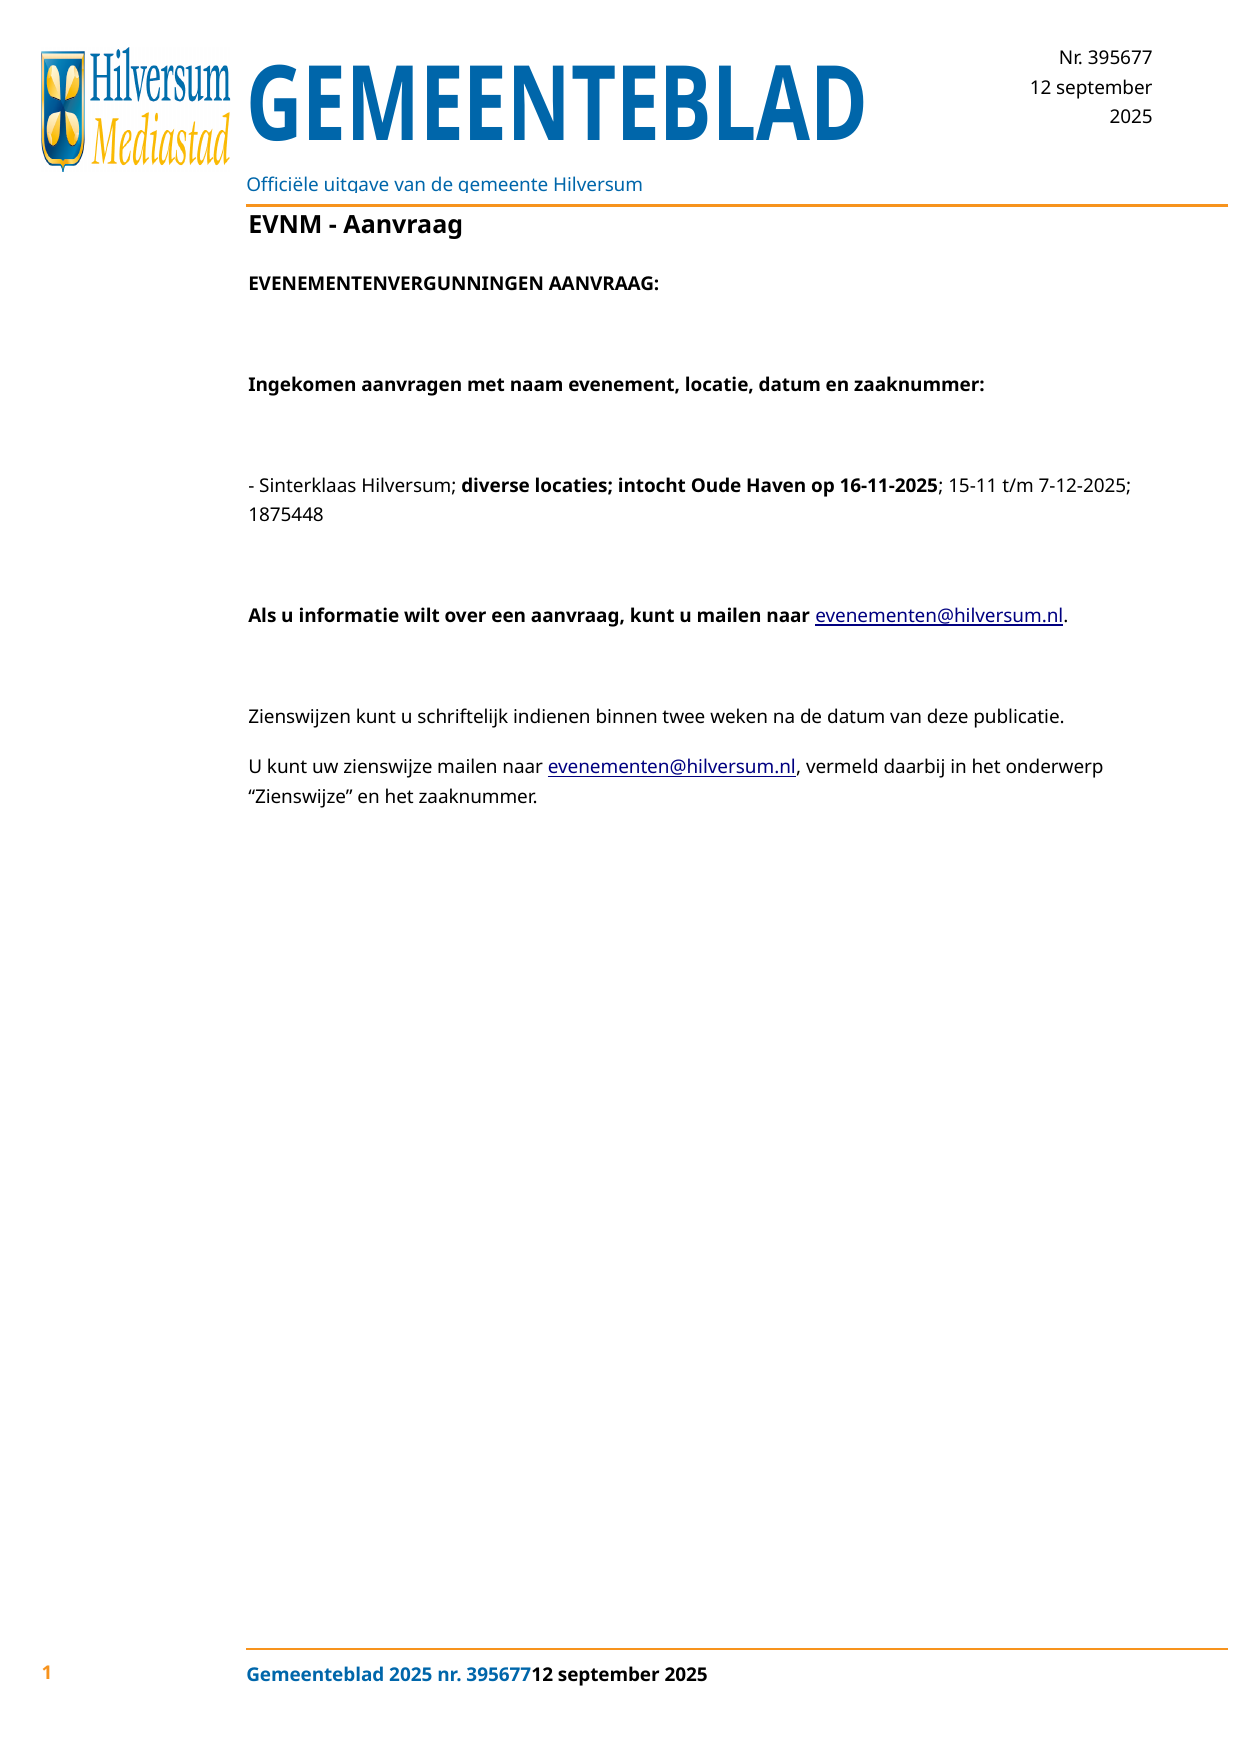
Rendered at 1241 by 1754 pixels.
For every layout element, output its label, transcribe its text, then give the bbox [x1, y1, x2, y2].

text Ingekomen aanvragen met naam evenement, locatie, datum en zaaknummer: [248, 371, 1152, 397]
picture [41, 47, 231, 172]
text - Sinterklaas Hilversum; diverse locaties; intocht Oude Haven op 16-11-2025; 15-11 t/m 7-12-2025; 1875448 [248, 472, 1152, 527]
text EVENEMENTENVERGUNNINGEN AANVRAAG: [248, 270, 1152, 296]
text Zienswijzen kunt u schriftelijk indienen binnen twee weken na de datum van deze publicatie. [248, 703, 1152, 729]
text EVNM - Aanvraag [248, 207, 1152, 241]
text Als u informatie wilt over een aanvraag, kunt u mailen naar evenementen@hilversum.nl. [248, 602, 1152, 628]
text U kunt uw zienswijze mailen naar evenementen@hilversum.nl, vermeld daarbij in het onderwerp “Zienswijze” en het zaaknummer. [248, 754, 1152, 809]
